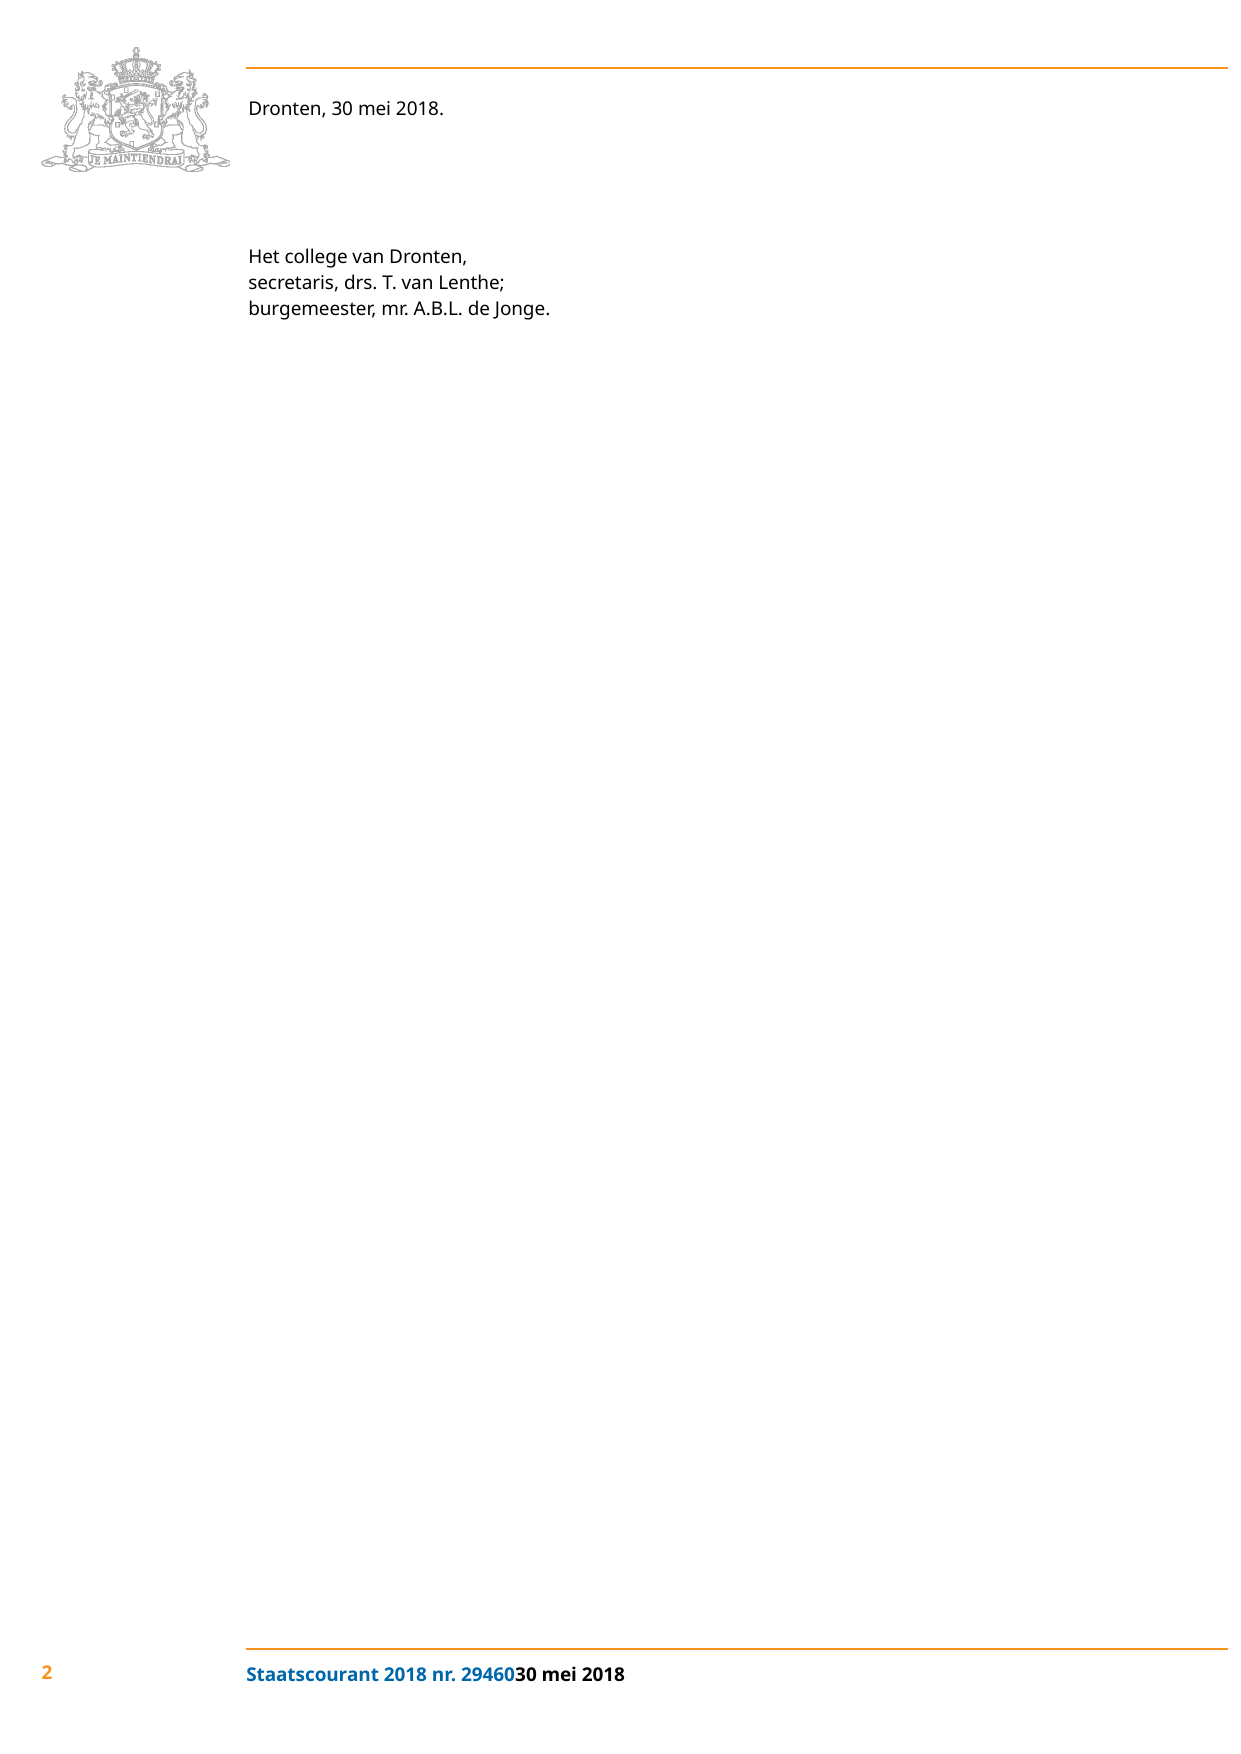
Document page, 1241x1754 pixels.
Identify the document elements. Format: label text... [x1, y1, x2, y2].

text Het college van Dronten, [248, 243, 1152, 269]
picture [41, 47, 231, 172]
text burgemeester, mr. A.B.L. de Jonge. [248, 295, 1152, 321]
text secretaris, drs. T. van Lenthe; [248, 269, 1152, 295]
text Dronten, 30 mei 2018. [248, 95, 1152, 121]
